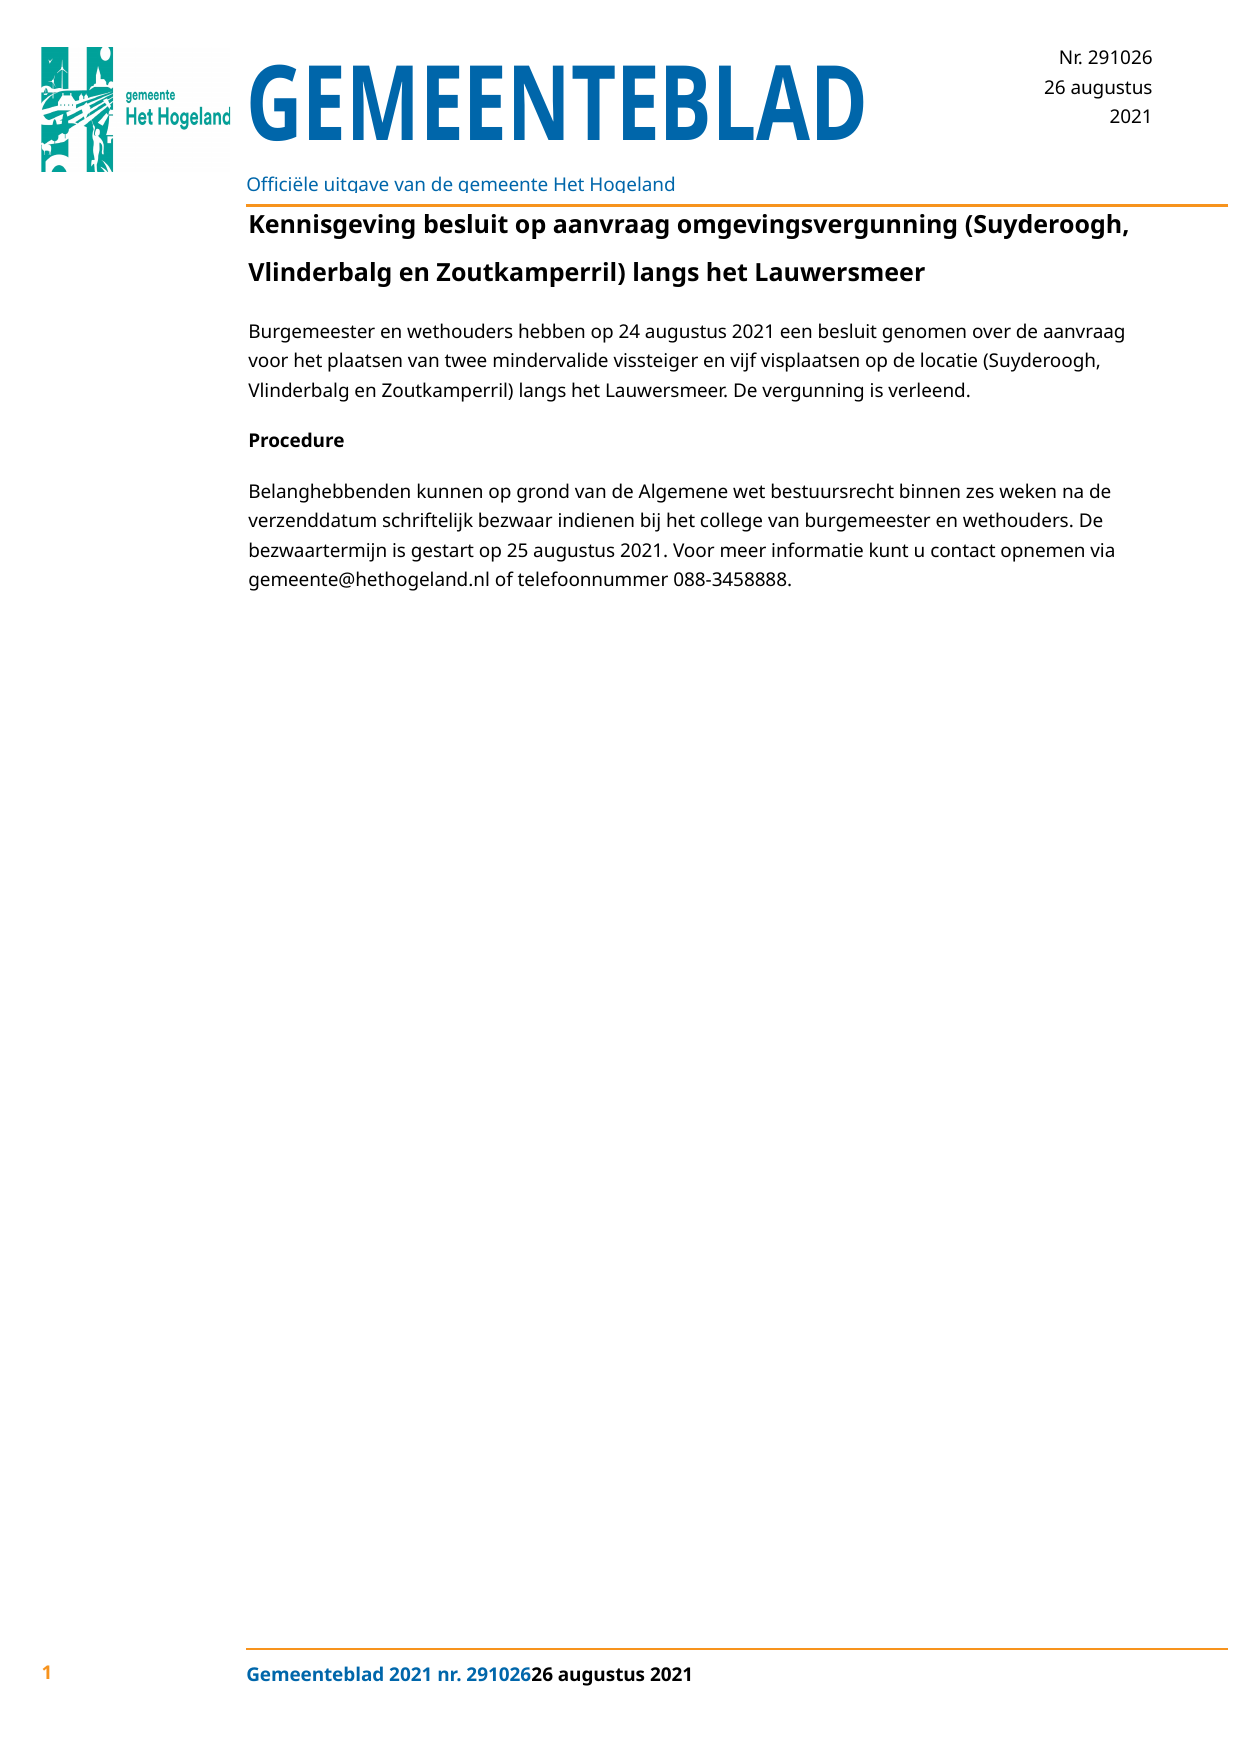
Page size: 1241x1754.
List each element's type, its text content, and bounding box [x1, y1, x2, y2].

picture [41, 47, 231, 172]
text Procedure [248, 427, 1152, 453]
text Belanghebbenden kunnen op grond van de Algemene wet bestuursrecht binnen zes weken na de verzenddatum schriftelijk bezwaar indienen bij het college van burgemeester en wethouders. De bezwaartermijn is gestart op 25 augustus 2021. Voor meer informatie kunt u contact opnemen via gemeente@hethogeland.nl of telefoonnummer 088-3458888. [248, 478, 1152, 592]
text Burgemeester en wethouders hebben op 24 augustus 2021 een besluit genomen over de aanvraag voor het plaatsen van twee mindervalide vissteiger en vijf visplaatsen op de locatie (Suyderoogh, Vlinderbalg en Zoutkamperril) langs het Lauwersmeer. De vergunning is verleend. [248, 318, 1152, 403]
text Kennisgeving besluit op aanvraag omgevingsvergunning (Suyderoogh, Vlinderbalg en Zoutkamperril) langs het Lauwersmeer [248, 207, 1152, 288]
